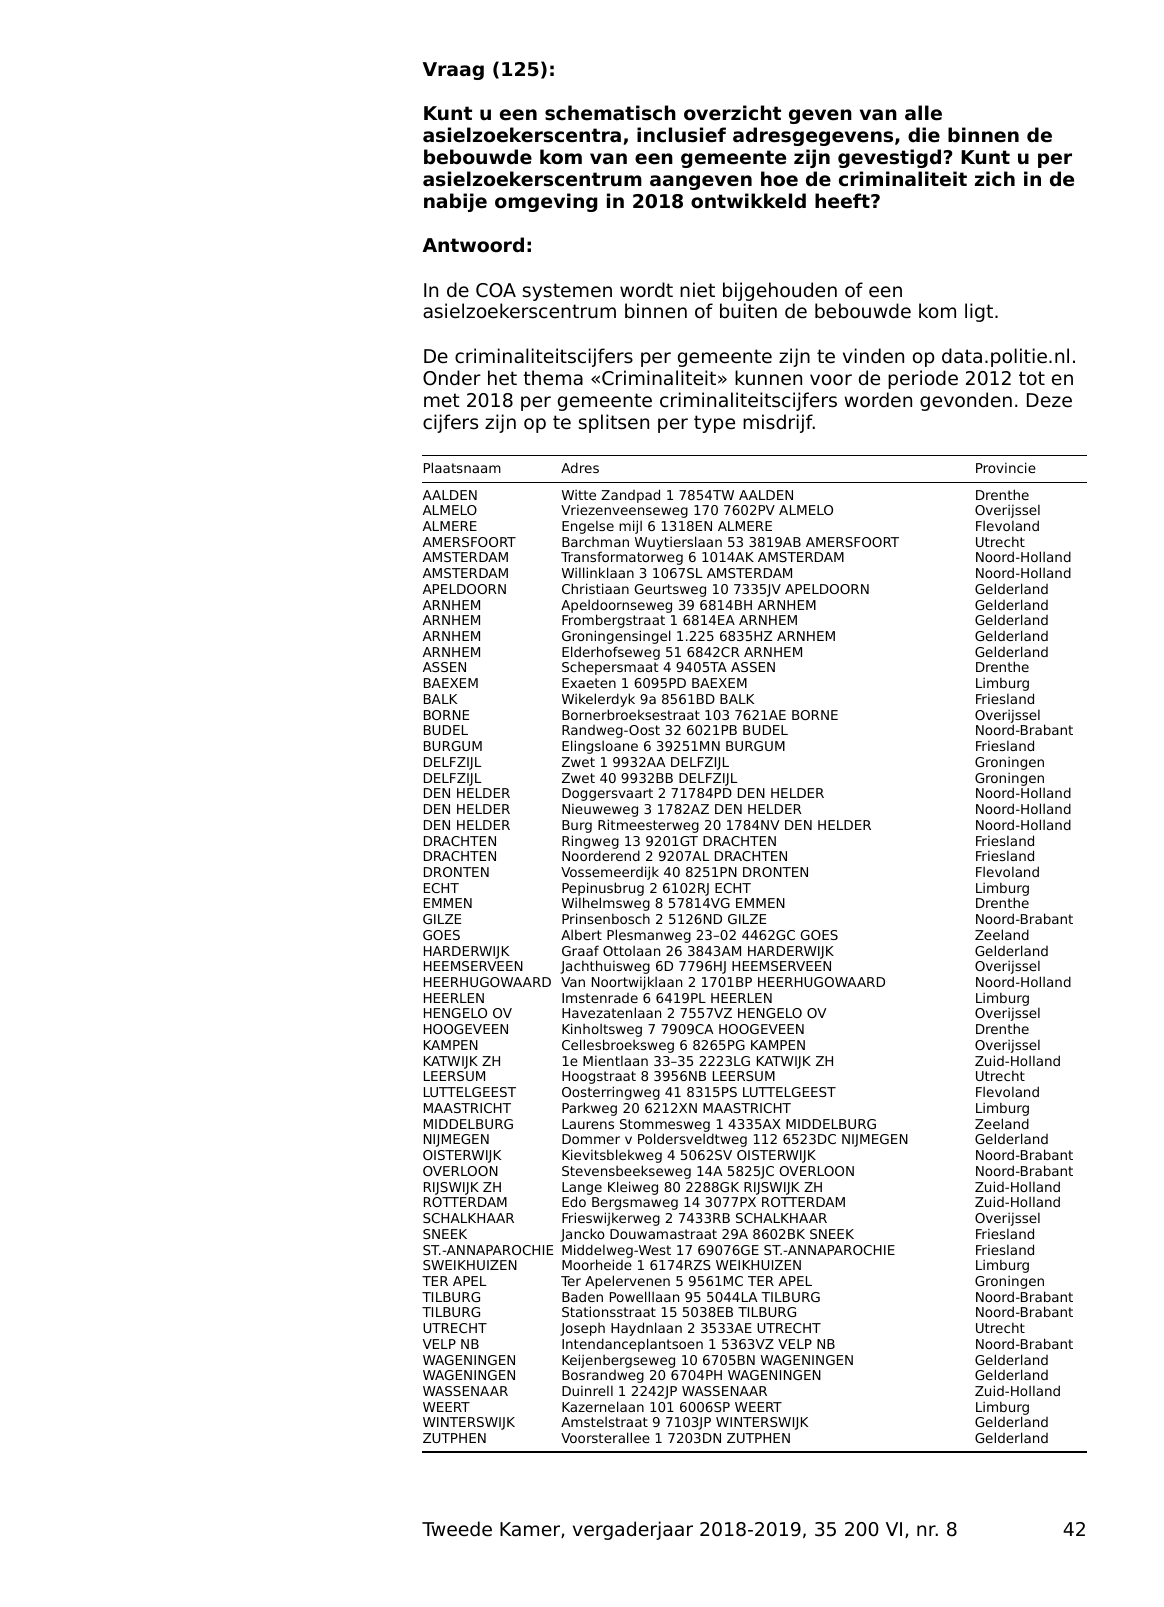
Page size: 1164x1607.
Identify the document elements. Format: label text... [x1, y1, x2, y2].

table_cell Friesland [969, 1242, 1087, 1258]
table_cell WINTERSWIJK [422, 1415, 555, 1431]
table_cell Joseph Haydnlaan 2 3533AE UTRECHT [555, 1321, 968, 1337]
table_cell Gelderland [969, 1431, 1087, 1451]
table_cell Friesland [969, 849, 1087, 865]
table_cell BORNE [422, 708, 555, 723]
table_cell Frombergstraat 1 6814EA ARNHEM [555, 613, 968, 629]
table_cell OISTERWIJK [422, 1148, 555, 1164]
table_cell Christiaan Geurtsweg 10 7335JV APELDOORN [555, 582, 968, 597]
table_cell Gelderland [969, 1132, 1087, 1148]
table_cell Limburg [969, 991, 1087, 1006]
table_cell Havezatenlaan 2 7557VZ HENGELO OV [555, 1006, 968, 1022]
table_cell WAGENINGEN [422, 1368, 555, 1384]
table_cell Burg Ritmeesterweg 20 1784NV DEN HELDER [555, 818, 968, 833]
table_cell DEN HELDER [422, 818, 555, 833]
subtitle Antwoord: [422, 235, 1087, 257]
table_cell Noord-Brabant [969, 1290, 1087, 1305]
table_cell Gelderland [969, 645, 1087, 660]
table_cell Elderhofseweg 51 6842CR ARNHEM [555, 645, 968, 660]
table_cell Noord-Brabant [969, 912, 1087, 928]
table_cell Elingsloane 6 39251MN BURGUM [555, 739, 968, 755]
table_cell HOOGEVEEN [422, 1022, 555, 1038]
table_cell Drenthe [969, 1022, 1087, 1038]
table_cell Baden Powelllaan 95 5044LA TILBURG [555, 1290, 968, 1305]
table_cell Drenthe [969, 660, 1087, 676]
table_cell Bosrandweg 20 6704PH WAGENINGEN [555, 1368, 968, 1384]
table_cell Zeeland [969, 1116, 1087, 1132]
table_cell AMSTERDAM [422, 550, 555, 566]
table_cell Drenthe [969, 483, 1087, 503]
table_cell ARNHEM [422, 598, 555, 613]
table_cell Kievitsblekweg 4 5062SV OISTERWIJK [555, 1148, 968, 1164]
table_cell Friesland [969, 1227, 1087, 1242]
table_cell DRACHTEN [422, 849, 555, 865]
table_cell KAMPEN [422, 1038, 555, 1053]
table_cell Vossemeerdijk 40 8251PN DRONTEN [555, 865, 968, 881]
table_cell ARNHEM [422, 613, 555, 629]
table_cell ST.-ANNAPAROCHIE [422, 1242, 555, 1258]
table_cell Zeeland [969, 928, 1087, 943]
table_cell Zwet 40 9932BB DELFZIJL [555, 770, 968, 786]
table_cell Frieswijkerweg 2 7433RB SCHALKHAAR [555, 1211, 968, 1227]
table_cell ARNHEM [422, 629, 555, 644]
table_cell Gelderland [969, 582, 1087, 597]
table_cell HENGELO OV [422, 1006, 555, 1022]
text De criminaliteitscijfers per gemeente zijn te vinden op data.politie.nl. Onder het thema «Criminaliteit» kunnen voor de periode 2012 tot en met 2018 per gemeente criminaliteitscijfers worden gevonden. Deze cijfers zijn op te splitsen per type misdrijf. [422, 346, 1087, 433]
table_cell GOES [422, 928, 555, 943]
table_cell Moorheide 1 6174RZS WEIKHUIZEN [555, 1258, 968, 1274]
table_cell Van Noortwijklaan 2 1701BP HEERHUGOWAARD [555, 975, 968, 991]
table_cell Cellesbroeksweg 6 8265PG KAMPEN [555, 1038, 968, 1053]
table_cell Wilhelmsweg 8 57814VG EMMEN [555, 896, 968, 912]
table_cell Engelse mijl 6 1318EN ALMERE [555, 519, 968, 534]
table_cell Imstenrade 6 6419PL HEERLEN [555, 991, 968, 1006]
table_cell Willinklaan 3 1067SL AMSTERDAM [555, 566, 968, 582]
table_cell ALMELO [422, 503, 555, 519]
table_cell WAGENINGEN [422, 1353, 555, 1368]
table_cell Overijssel [969, 1006, 1087, 1022]
table_cell SNEEK [422, 1227, 555, 1242]
table_cell ECHT [422, 881, 555, 896]
table_header Adres [555, 456, 968, 482]
table_cell HEEMSERVEEN [422, 959, 555, 975]
table_cell Limburg [969, 676, 1087, 692]
table_cell Voorsterallee 1 7203DN ZUTPHEN [555, 1431, 968, 1451]
text Kunt u een schematisch overzicht geven van alle asielzoekerscentra, inclusief adresgegevens, die binnen de bebouwde kom van een gemeente zijn gevestigd? Kunt u per asielzoekerscentrum aangeven hoe de criminaliteit zich in de nabije omgeving in 2018 ontwikkeld heeft? [422, 103, 1087, 213]
table_cell Middelweg-West 17 69076GE ST.-ANNAPAROCHIE [555, 1242, 968, 1258]
table_cell Amstelstraat 9 7103JP WINTERSWIJK [555, 1415, 968, 1431]
table_cell DEN HELDER [422, 786, 555, 802]
table_cell Intendanceplantsoen 1 5363VZ VELP NB [555, 1337, 968, 1352]
table_cell AMERSFOORT [422, 535, 555, 550]
table_cell Transformatorweg 6 1014AK AMSTERDAM [555, 550, 968, 566]
table_cell TILBURG [422, 1290, 555, 1305]
table_cell Apeldoornseweg 39 6814BH ARNHEM [555, 598, 968, 613]
table_cell Flevoland [969, 865, 1087, 881]
table_cell Noord-Brabant [969, 1164, 1087, 1179]
table_cell Friesland [969, 739, 1087, 755]
table_header Plaatsnaam [422, 456, 555, 482]
table_cell Laurens Stommesweg 1 4335AX MIDDELBURG [555, 1116, 968, 1132]
table_cell EMMEN [422, 896, 555, 912]
table_cell WEERT [422, 1400, 555, 1415]
table_cell Overijssel [969, 959, 1087, 975]
table_cell BAEXEM [422, 676, 555, 692]
table_cell LEERSUM [422, 1069, 555, 1085]
table_cell Groningensingel 1.225 6835HZ ARNHEM [555, 629, 968, 644]
table_cell DELFZIJL [422, 770, 555, 786]
table_cell Stationsstraat 15 5038EB TILBURG [555, 1305, 968, 1321]
table_cell Nieuweweg 3 1782AZ DEN HELDER [555, 802, 968, 818]
table_cell Limburg [969, 1400, 1087, 1415]
table_cell Overijssel [969, 1038, 1087, 1053]
table_cell Utrecht [969, 535, 1087, 550]
table_cell Prinsenbosch 2 5126ND GILZE [555, 912, 968, 928]
table_cell NIJMEGEN [422, 1132, 555, 1148]
table_cell Parkweg 20 6212XN MAASTRICHT [555, 1101, 968, 1116]
table_cell Gelderland [969, 1353, 1087, 1368]
table_cell Ringweg 13 9201GT DRACHTEN [555, 833, 968, 849]
table_cell Gelderland [969, 944, 1087, 959]
table_cell Jachthuisweg 6D 7796HJ HEEMSERVEEN [555, 959, 968, 975]
table_cell ROTTERDAM [422, 1195, 555, 1211]
table_cell Lange Kleiweg 80 2288GK RIJSWIJK ZH [555, 1179, 968, 1195]
table_cell Overijssel [969, 503, 1087, 519]
table_cell Dommer v Poldersveldtweg 112 6523DC NIJMEGEN [555, 1132, 968, 1148]
table_cell BURGUM [422, 739, 555, 755]
table_cell Hoogstraat 8 3956NB LEERSUM [555, 1069, 968, 1085]
table_cell DEN HELDER [422, 802, 555, 818]
table_cell SWEIKHUIZEN [422, 1258, 555, 1274]
table_cell Ter Apelervenen 5 9561MC TER APEL [555, 1274, 968, 1289]
table_cell TER APEL [422, 1274, 555, 1289]
table_cell Overijssel [969, 1211, 1087, 1227]
table_cell Noord-Holland [969, 550, 1087, 566]
table_cell Zuid-Holland [969, 1054, 1087, 1069]
subtitle Vraag (125): [422, 59, 1087, 81]
table_cell Noord-Brabant [969, 1305, 1087, 1321]
table_cell Zwet 1 9932AA DELFZIJL [555, 755, 968, 770]
table_cell HEERLEN [422, 991, 555, 1006]
table_cell Groningen [969, 770, 1087, 786]
table_cell ASSEN [422, 660, 555, 676]
table_cell Schepersmaat 4 9405TA ASSEN [555, 660, 968, 676]
table_cell MAASTRICHT [422, 1101, 555, 1116]
table_cell Flevoland [969, 519, 1087, 534]
table_cell Gelderland [969, 598, 1087, 613]
table_cell Limburg [969, 1258, 1087, 1274]
table_cell Noord-Brabant [969, 1148, 1087, 1164]
table_cell DELFZIJL [422, 755, 555, 770]
table_cell Friesland [969, 833, 1087, 849]
table_cell Oosterringweg 41 8315PS LUTTELGEEST [555, 1085, 968, 1101]
table_cell Noord-Holland [969, 786, 1087, 802]
table_cell HARDERWIJK [422, 944, 555, 959]
table_cell Edo Bergsmaweg 14 3077PX ROTTERDAM [555, 1195, 968, 1211]
table_cell ARNHEM [422, 645, 555, 660]
table_cell Bornerbroeksestraat 103 7621AE BORNE [555, 708, 968, 723]
table_cell GILZE [422, 912, 555, 928]
table_cell Noord-Brabant [969, 1337, 1087, 1352]
table_cell Zuid-Holland [969, 1195, 1087, 1211]
table_cell ALMERE [422, 519, 555, 534]
table_cell TILBURG [422, 1305, 555, 1321]
table_cell Overijssel [969, 708, 1087, 723]
table_cell Groningen [969, 755, 1087, 770]
table_cell Vriezenveenseweg 170 7602PV ALMELO [555, 503, 968, 519]
table_cell APELDOORN [422, 582, 555, 597]
table_cell Drenthe [969, 896, 1087, 912]
table_cell Gelderland [969, 1415, 1087, 1431]
table_cell Stevensbeekseweg 14A 5825JC OVERLOON [555, 1164, 968, 1179]
table_cell Zuid-Holland [969, 1384, 1087, 1399]
table_cell Noorderend 2 9207AL DRACHTEN [555, 849, 968, 865]
table_cell Wikelerdyk 9a 8561BD BALK [555, 692, 968, 707]
table_cell Doggersvaart 2 71784PD DEN HELDER [555, 786, 968, 802]
table_cell Duinrell 1 2242JP WASSENAAR [555, 1384, 968, 1399]
table_cell WASSENAAR [422, 1384, 555, 1399]
table_cell Utrecht [969, 1321, 1087, 1337]
table_cell Flevoland [969, 1085, 1087, 1101]
table_cell LUTTELGEEST [422, 1085, 555, 1101]
table_cell Utrecht [969, 1069, 1087, 1085]
table_cell Noord-Holland [969, 975, 1087, 991]
table_cell Friesland [969, 692, 1087, 707]
table_cell UTRECHT [422, 1321, 555, 1337]
table_cell 1e Mientlaan 33–35 2223LG KATWIJK ZH [555, 1054, 968, 1069]
table_cell Limburg [969, 881, 1087, 896]
table_cell HEERHUGOWAARD [422, 975, 555, 991]
table_cell Gelderland [969, 613, 1087, 629]
table_cell Exaeten 1 6095PD BAEXEM [555, 676, 968, 692]
table_cell Kinholtsweg 7 7909CA HOOGEVEEN [555, 1022, 968, 1038]
table_cell BUDEL [422, 723, 555, 739]
table_cell Kazernelaan 101 6006SP WEERT [555, 1400, 968, 1415]
table_cell RIJSWIJK ZH [422, 1179, 555, 1195]
table_cell OVERLOON [422, 1164, 555, 1179]
table_cell Pepinusbrug 2 6102RJ ECHT [555, 881, 968, 896]
table_cell Noord-Brabant [969, 723, 1087, 739]
table_cell DRACHTEN [422, 833, 555, 849]
table_cell ZUTPHEN [422, 1431, 555, 1451]
table_cell Keijenbergseweg 10 6705BN WAGENINGEN [555, 1353, 968, 1368]
table_cell SCHALKHAAR [422, 1211, 555, 1227]
table_cell Noord-Holland [969, 566, 1087, 582]
table_cell AMSTERDAM [422, 566, 555, 582]
text In de COA systemen wordt niet bijgehouden of een asielzoekerscentrum binnen of buiten de bebouwde kom ligt. [422, 279, 1087, 323]
table_cell Graaf Ottolaan 26 3843AM HARDERWIJK [555, 944, 968, 959]
table_cell Gelderland [969, 629, 1087, 644]
table_cell KATWIJK ZH [422, 1054, 555, 1069]
table_cell VELP NB [422, 1337, 555, 1352]
table_cell Noord-Holland [969, 802, 1087, 818]
table_cell AALDEN [422, 483, 555, 503]
table_cell Jancko Douwamastraat 29A 8602BK SNEEK [555, 1227, 968, 1242]
table_cell Barchman Wuytierslaan 53 3819AB AMERSFOORT [555, 535, 968, 550]
table_cell Gelderland [969, 1368, 1087, 1384]
table_cell Groningen [969, 1274, 1087, 1289]
table_cell BALK [422, 692, 555, 707]
table_cell Randweg-Oost 32 6021PB BUDEL [555, 723, 968, 739]
table_cell Witte Zandpad 1 7854TW AALDEN [555, 483, 968, 503]
table_cell DRONTEN [422, 865, 555, 881]
table_cell Albert Plesmanweg 23–02 4462GC GOES [555, 928, 968, 943]
table_cell Limburg [969, 1101, 1087, 1116]
table_cell MIDDELBURG [422, 1116, 555, 1132]
table_cell Zuid-Holland [969, 1179, 1087, 1195]
table_cell Noord-Holland [969, 818, 1087, 833]
table_header Provincie [969, 456, 1087, 482]
